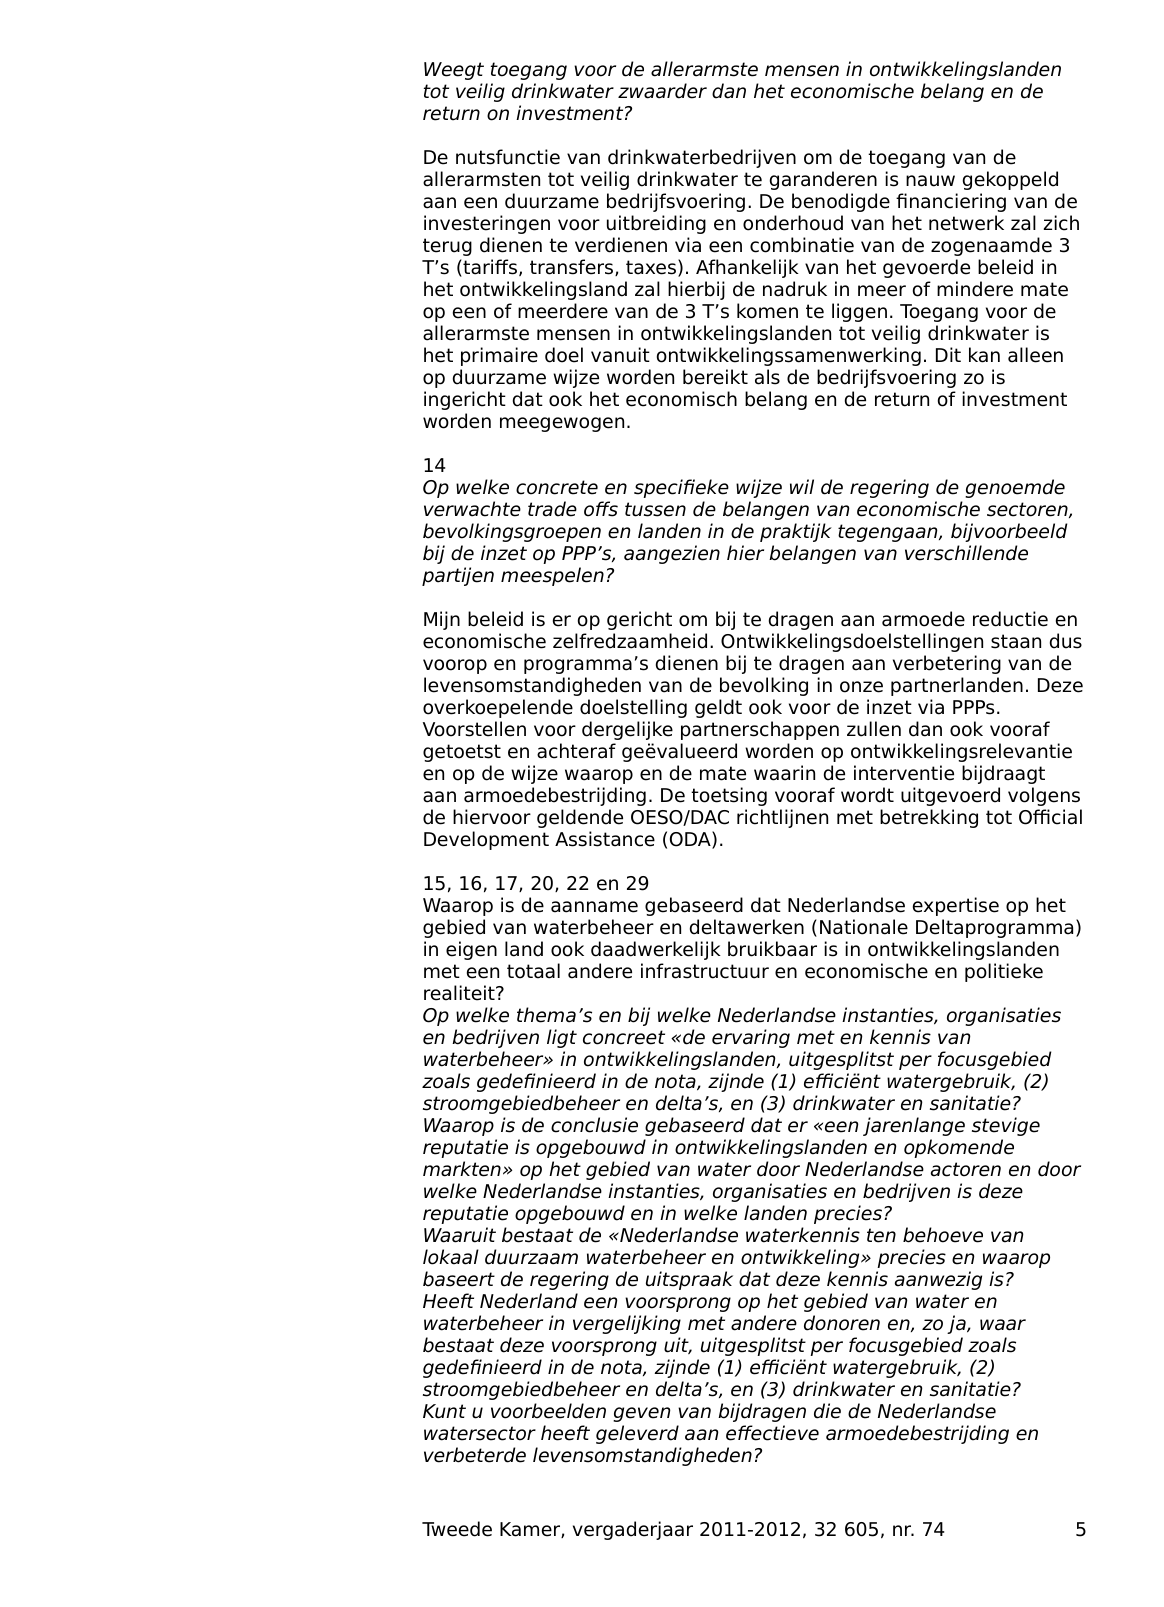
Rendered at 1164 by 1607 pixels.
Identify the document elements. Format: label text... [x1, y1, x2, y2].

text Waarop is de conclusie gebaseerd dat er «een jarenlange stevige reputatie is opgebouwd in ontwikkelingslanden en opkomende markten» op het gebied van water door Nederlandse actoren en door welke Nederlandse instanties, organisaties en bedrijven is deze reputatie opgebouwd en in welke landen precies? [422, 1115, 1087, 1225]
text Mijn beleid is er op gericht om bij te dragen aan armoede reductie en economische zelfredzaamheid. Ontwikkelingsdoelstellingen staan dus voorop en programma’s dienen bij te dragen aan verbetering van de levensomstandigheden van de bevolking in onze partnerlanden. Deze overkoepelende doelstelling geldt ook voor de inzet via PPPs. Voorstellen voor dergelijke partnerschappen zullen dan ook vooraf getoetst en achteraf geëvalueerd worden op ontwikkelingsrelevantie en op de wijze waarop en de mate waarin de interventie bijdraagt aan armoedebestrijding. De toetsing vooraf wordt uitgevoerd volgens de hiervoor geldende OESO/DAC richtlijnen met betrekking tot Official Development Assistance (ODA). [422, 609, 1087, 851]
text 15, 16, 17, 20, 22 en 29 [422, 873, 1087, 895]
text De nutsfunctie van drinkwaterbedrijven om de toegang van de allerarmsten tot veilig drinkwater te garanderen is nauw gekoppeld aan een duurzame bedrijfsvoering. De benodigde financiering van de investeringen voor uitbreiding en onderhoud van het netwerk zal zich terug dienen te verdienen via een combinatie van de zogenaamde 3 T’s (tariffs, transfers, taxes). Afhankelijk van het gevoerde beleid in het ontwikkelingsland zal hierbij de nadruk in meer of mindere mate op een of meerdere van de 3 T’s komen te liggen. Toegang voor de allerarmste mensen in ontwikkelingslanden tot veilig drinkwater is het primaire doel vanuit ontwikkelingssamenwerking. Dit kan alleen op duurzame wijze worden bereikt als de bedrijfsvoering zo is ingericht dat ook het economisch belang en de return of investment worden meegewogen. [422, 147, 1087, 433]
text Waarop is de aanname gebaseerd dat Nederlandse expertise op het gebied van waterbeheer en deltawerken (Nationale Deltaprogramma) in eigen land ook daadwerkelijk bruikbaar is in ontwikkelingslanden met een totaal andere infrastructuur en economische en politieke realiteit? [422, 895, 1087, 1005]
text Waaruit bestaat de «Nederlandse waterkennis ten behoeve van lokaal duurzaam waterbeheer en ontwikkeling» precies en waarop baseert de regering de uitspraak dat deze kennis aanwezig is? [422, 1225, 1087, 1291]
text Op welke concrete en specifieke wijze wil de regering de genoemde verwachte trade offs tussen de belangen van economische sectoren, bevolkingsgroepen en landen in de praktijk tegengaan, bijvoorbeeld bij de inzet op PPP’s, aangezien hier belangen van verschillende partijen meespelen? [422, 477, 1087, 587]
text 14 [422, 455, 1087, 477]
text Op welke thema’s en bij welke Nederlandse instanties, organisaties en bedrijven ligt concreet «de ervaring met en kennis van waterbeheer» in ontwikkelingslanden, uitgesplitst per focusgebied zoals gedefinieerd in de nota, zijnde (1) efficiënt watergebruik, (2) stroomgebiedbeheer en delta’s, en (3) drinkwater en sanitatie? [422, 1005, 1087, 1115]
text Weegt toegang voor de allerarmste mensen in ontwikkelingslanden tot veilig drinkwater zwaarder dan het economische belang en de return on investment? [422, 59, 1087, 125]
text Kunt u voorbeelden geven van bijdragen die de Nederlandse watersector heeft geleverd aan effectieve armoedebestrijding en verbeterde levensomstandigheden? [422, 1401, 1087, 1467]
text Heeft Nederland een voorsprong op het gebied van water en waterbeheer in vergelijking met andere donoren en, zo ja, waar bestaat deze voorsprong uit, uitgesplitst per focusgebied zoals gedefinieerd in de nota, zijnde (1) efficiënt watergebruik, (2) stroomgebiedbeheer en delta’s, en (3) drinkwater en sanitatie? [422, 1291, 1087, 1401]
